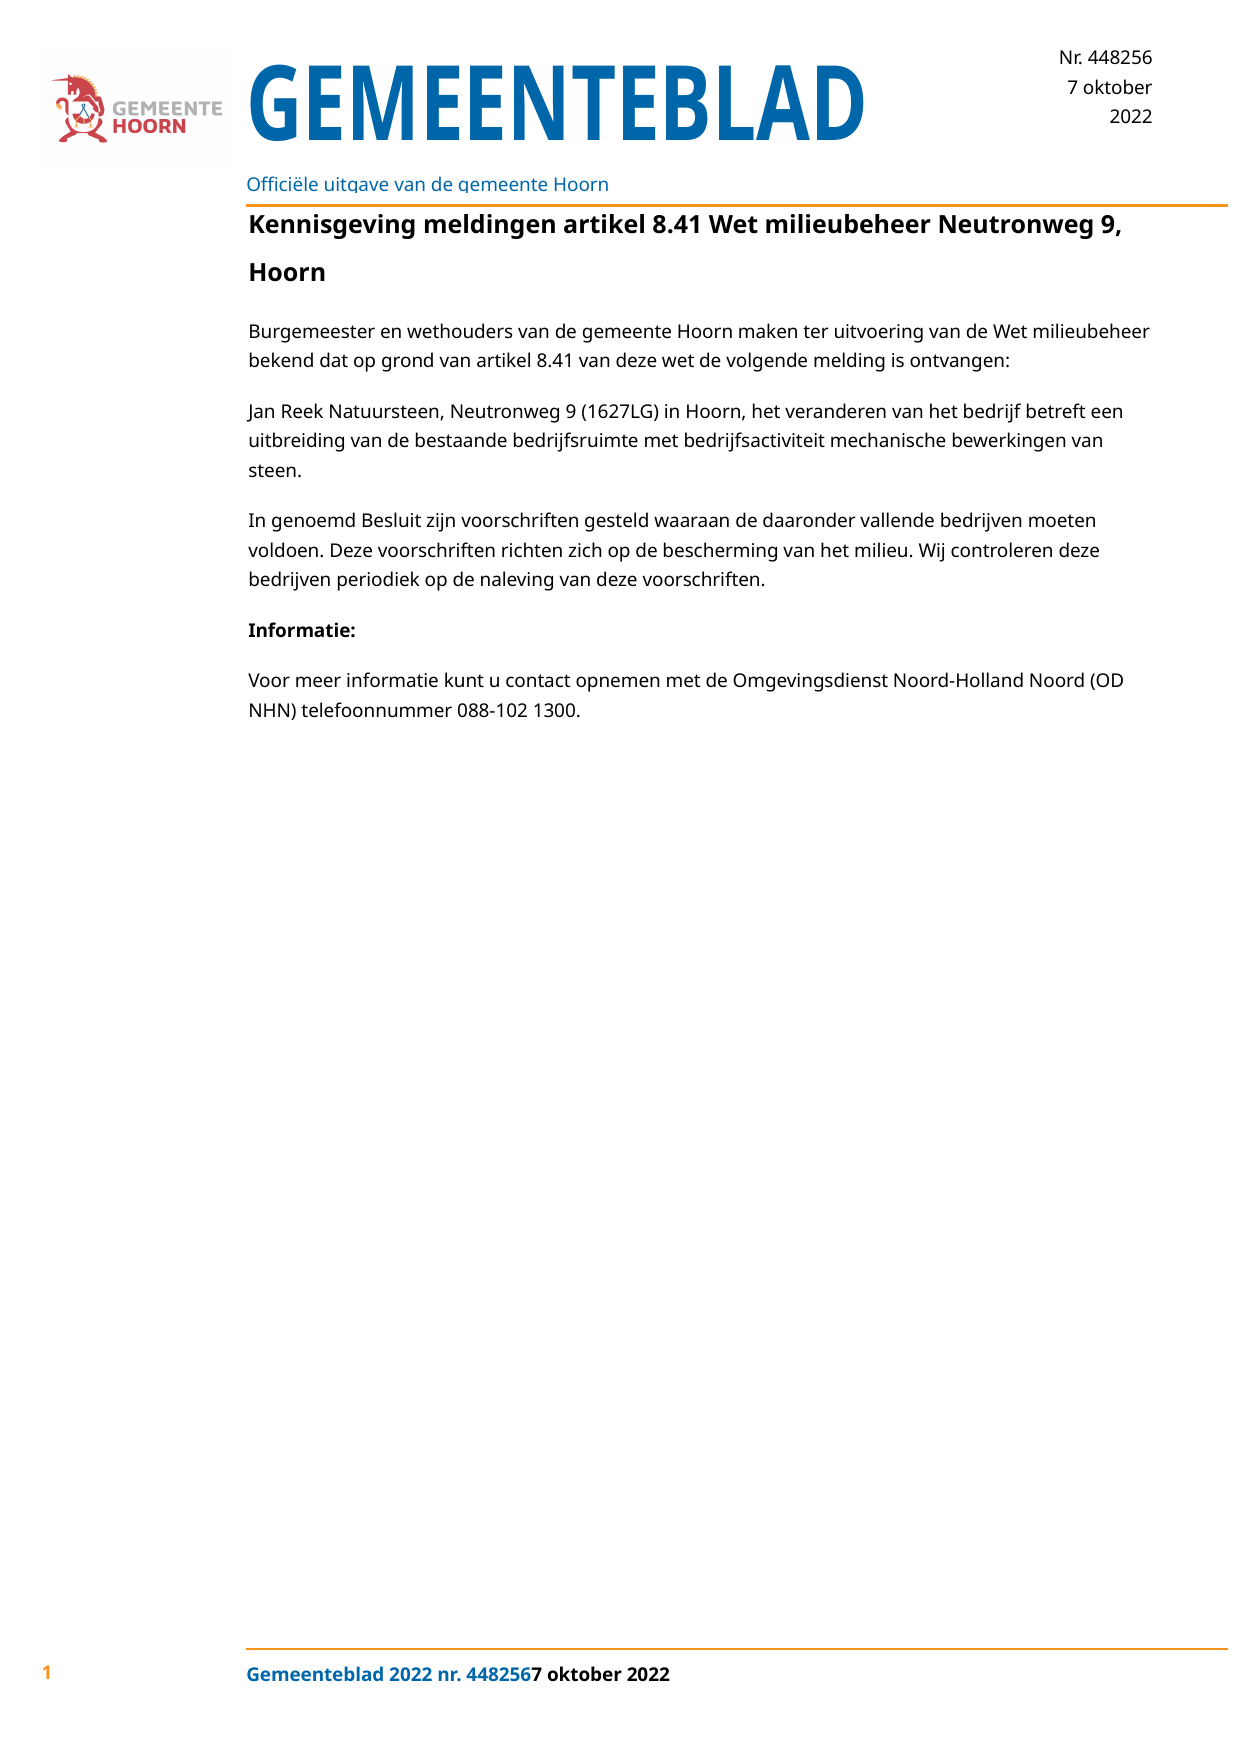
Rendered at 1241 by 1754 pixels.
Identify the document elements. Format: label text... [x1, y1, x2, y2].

text Voor meer informatie kunt u contact opnemen met de Omgevingsdienst Noord-Holland Noord (OD NHN) telefoonnummer 088-102 1300. [248, 667, 1152, 723]
text Informatie: [248, 617, 1152, 643]
text Burgemeester en wethouders van de gemeente Hoorn maken ter uitvoering van de Wet milieubeheer bekend dat op grond van artikel 8.41 van deze wet de volgende melding is ontvangen: [248, 318, 1152, 373]
picture [41, 47, 231, 172]
text In genoemd Besluit zijn voorschriften gesteld waaraan de daaronder vallende bedrijven moeten voldoen. Deze voorschriften richten zich op de bescherming van het milieu. Wij controleren deze bedrijven periodiek op de naleving van deze voorschriften. [248, 507, 1152, 592]
text Jan Reek Natuursteen, Neutronweg 9 (1627LG) in Hoorn, het veranderen van het bedrijf betreft een uitbreiding van de bestaande bedrijfsruimte met bedrijfsactiviteit mechanische bewerkingen van steen. [248, 398, 1152, 483]
text Kennisgeving meldingen artikel 8.41 Wet milieubeheer Neutronweg 9, Hoorn [248, 207, 1152, 288]
